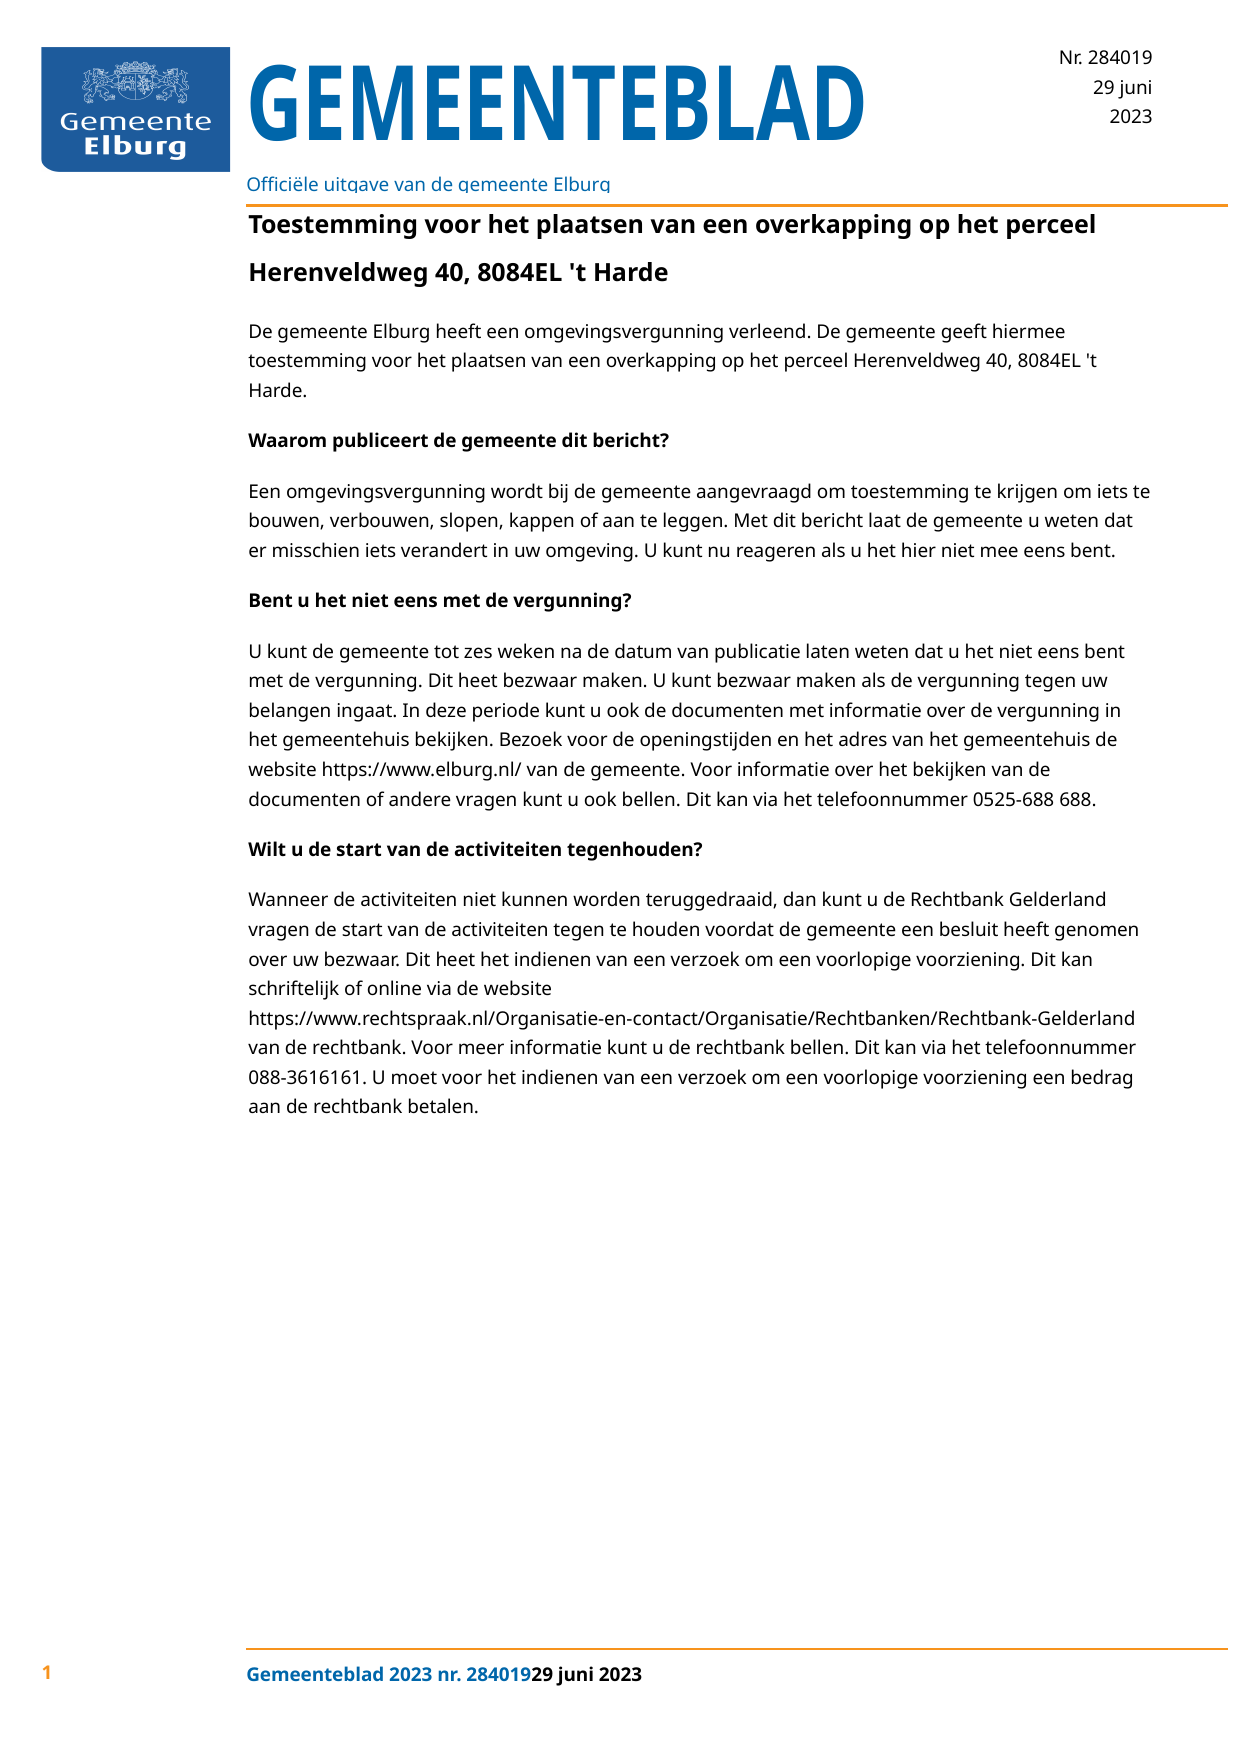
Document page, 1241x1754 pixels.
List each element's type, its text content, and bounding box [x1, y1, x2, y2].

text Wanneer de activiteiten niet kunnen worden teruggedraaid, dan kunt u de Rechtbank Gelderland vragen de start van de activiteiten tegen te houden voordat de gemeente een besluit heeft genomen over uw bezwaar. Dit heet het indienen van een verzoek om een voorlopige voorziening. Dit kan schriftelijk of online via de website https://www.rechtspraak.nl/Organisatie-en-contact/Organisatie/Rechtbanken/Rechtbank-Gelderland van de rechtbank. Voor meer informatie kunt u de rechtbank bellen. Dit kan via het telefoonnummer 088-3616161. U moet voor het indienen van een verzoek om een voorlopige voorziening een bedrag aan de rechtbank betalen. [248, 887, 1152, 1119]
text De gemeente Elburg heeft een omgevingsvergunning verleend. De gemeente geeft hiermee toestemming voor het plaatsen van een overkapping op het perceel Herenveldweg 40, 8084EL 't Harde. [248, 318, 1152, 403]
text Bent u het niet eens met de vergunning? [248, 587, 1152, 613]
picture [41, 47, 231, 172]
text Toestemming voor het plaatsen van een overkapping op het perceel Herenveldweg 40, 8084EL 't Harde [248, 207, 1152, 288]
text Wilt u de start van de activiteiten tegenhouden? [248, 836, 1152, 862]
text U kunt de gemeente tot zes weken na de datum van publicatie laten weten dat u het niet eens bent met de vergunning. Dit heet bezwaar maken. U kunt bezwaar maken als de vergunning tegen uw belangen ingaat. In deze periode kunt u ook de documenten met informatie over de vergunning in het gemeentehuis bekijken. Bezoek voor de openingstijden en het adres van het gemeentehuis de website https://www.elburg.nl/ van de gemeente. Voor informatie over het bekijken van de documenten of andere vragen kunt u ook bellen. Dit kan via het telefoonnummer 0525-688 688. [248, 638, 1152, 812]
text Een omgevingsvergunning wordt bij de gemeente aangevraagd om toestemming te krijgen om iets te bouwen, verbouwen, slopen, kappen of aan te leggen. Met dit bericht laat de gemeente u weten dat er misschien iets verandert in uw omgeving. U kunt nu reageren als u het hier niet mee eens bent. [248, 478, 1152, 563]
text Waarom publiceert de gemeente dit bericht? [248, 427, 1152, 453]
